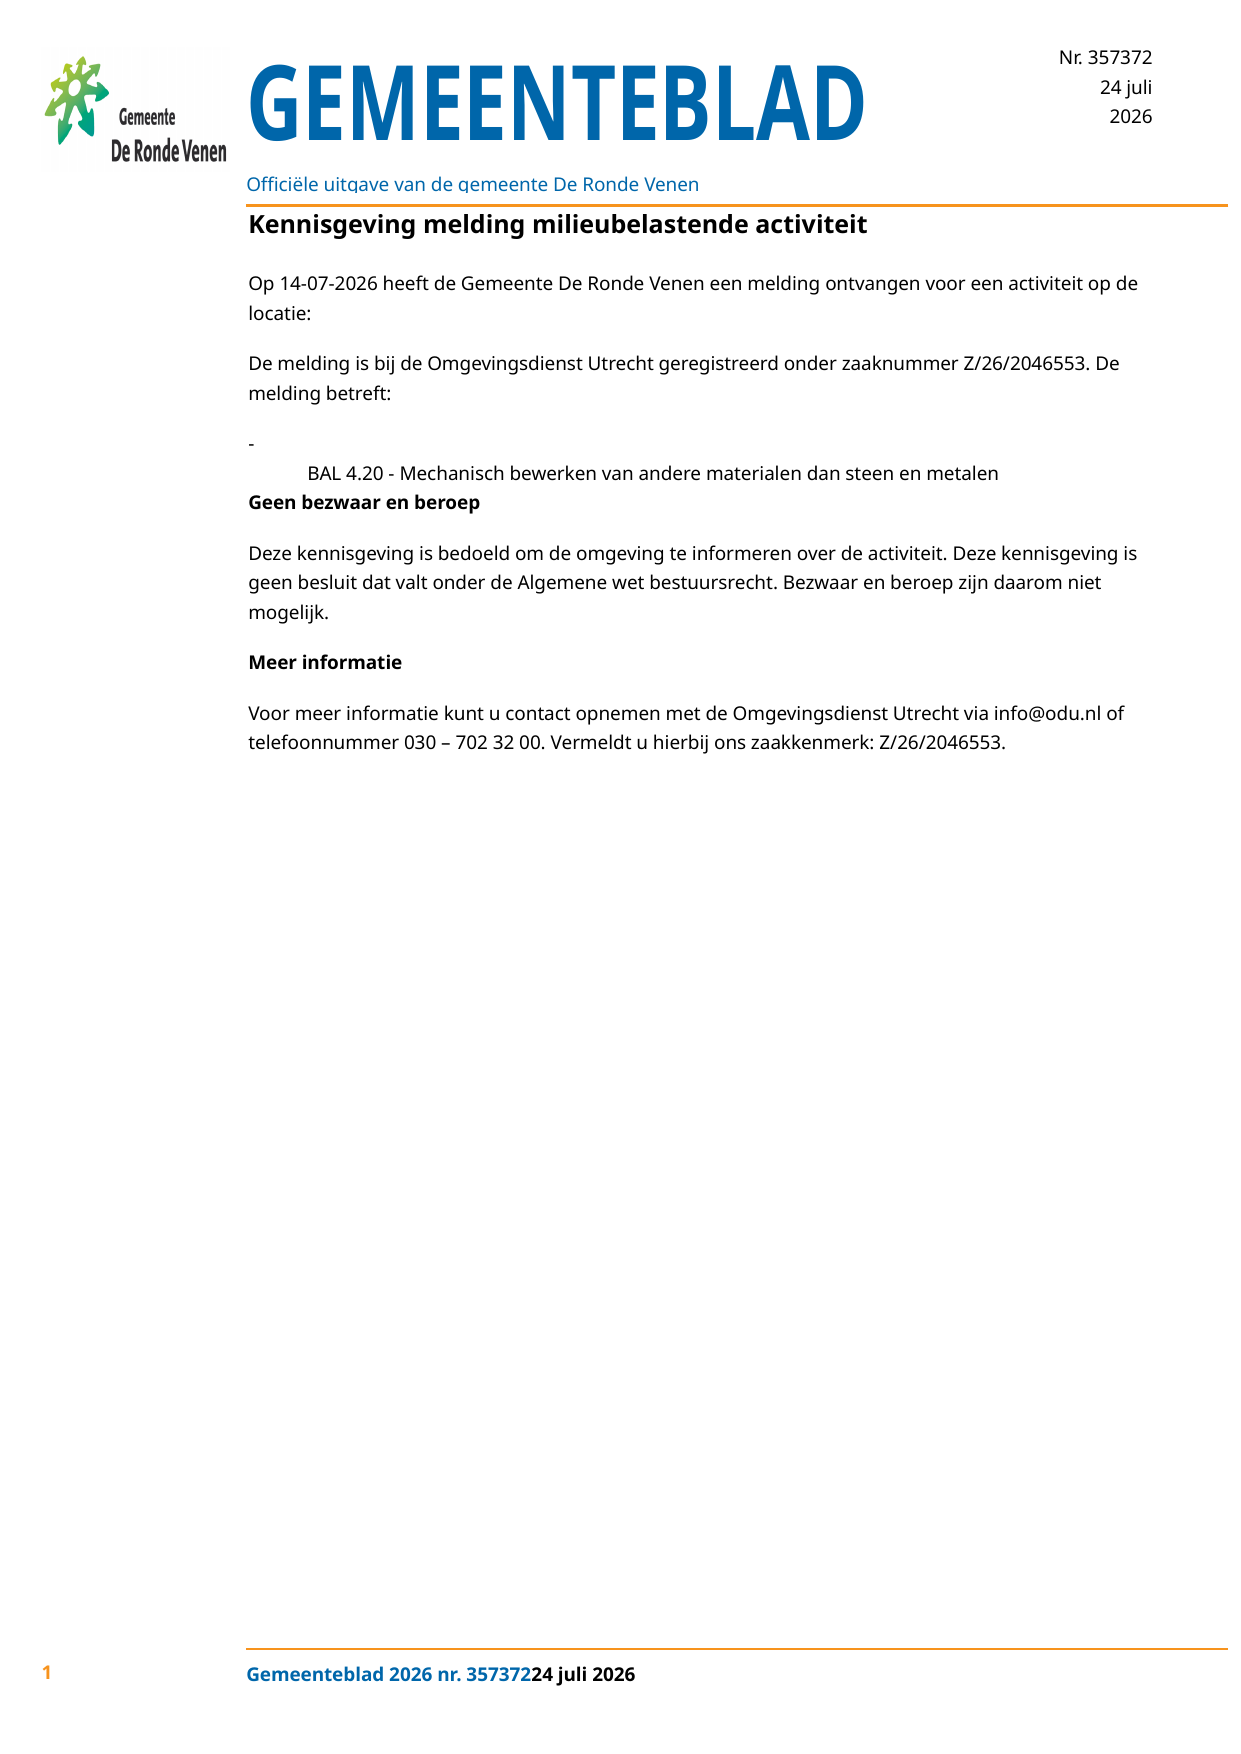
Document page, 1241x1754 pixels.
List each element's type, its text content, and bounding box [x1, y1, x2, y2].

text Meer informatie [248, 649, 1152, 675]
picture [41, 47, 231, 172]
text Kennisgeving melding milieubelastende activiteit [248, 207, 1152, 241]
text De melding is bij de Omgevingsdienst Utrecht geregistreerd onder zaaknummer Z/26/2046553. De melding betreft: [248, 350, 1152, 406]
text Voor meer informatie kunt u contact opnemen met de Omgevingsdienst Utrecht via info@odu.nl of telefoonnummer 030 – 702 32 00. Vermeldt u hierbij ons zaakkenmerk: Z/26/2046553. [248, 700, 1152, 755]
text Deze kennisgeving is bedoeld om de omgeving te informeren over de activiteit. Deze kennisgeving is geen besluit dat valt onder de Algemene wet bestuursrecht. Bezwaar en beroep zijn daarom niet mogelijk. [248, 540, 1152, 625]
text Op 14-07-2026 heeft de Gemeente De Ronde Venen een melding ontvangen voor een activiteit op de locatie: [248, 270, 1152, 326]
text Geen bezwaar en beroep [248, 489, 1152, 515]
list BAL 4.20 - Mechanisch bewerken van andere materialen dan steen en metalen [248, 460, 1152, 486]
